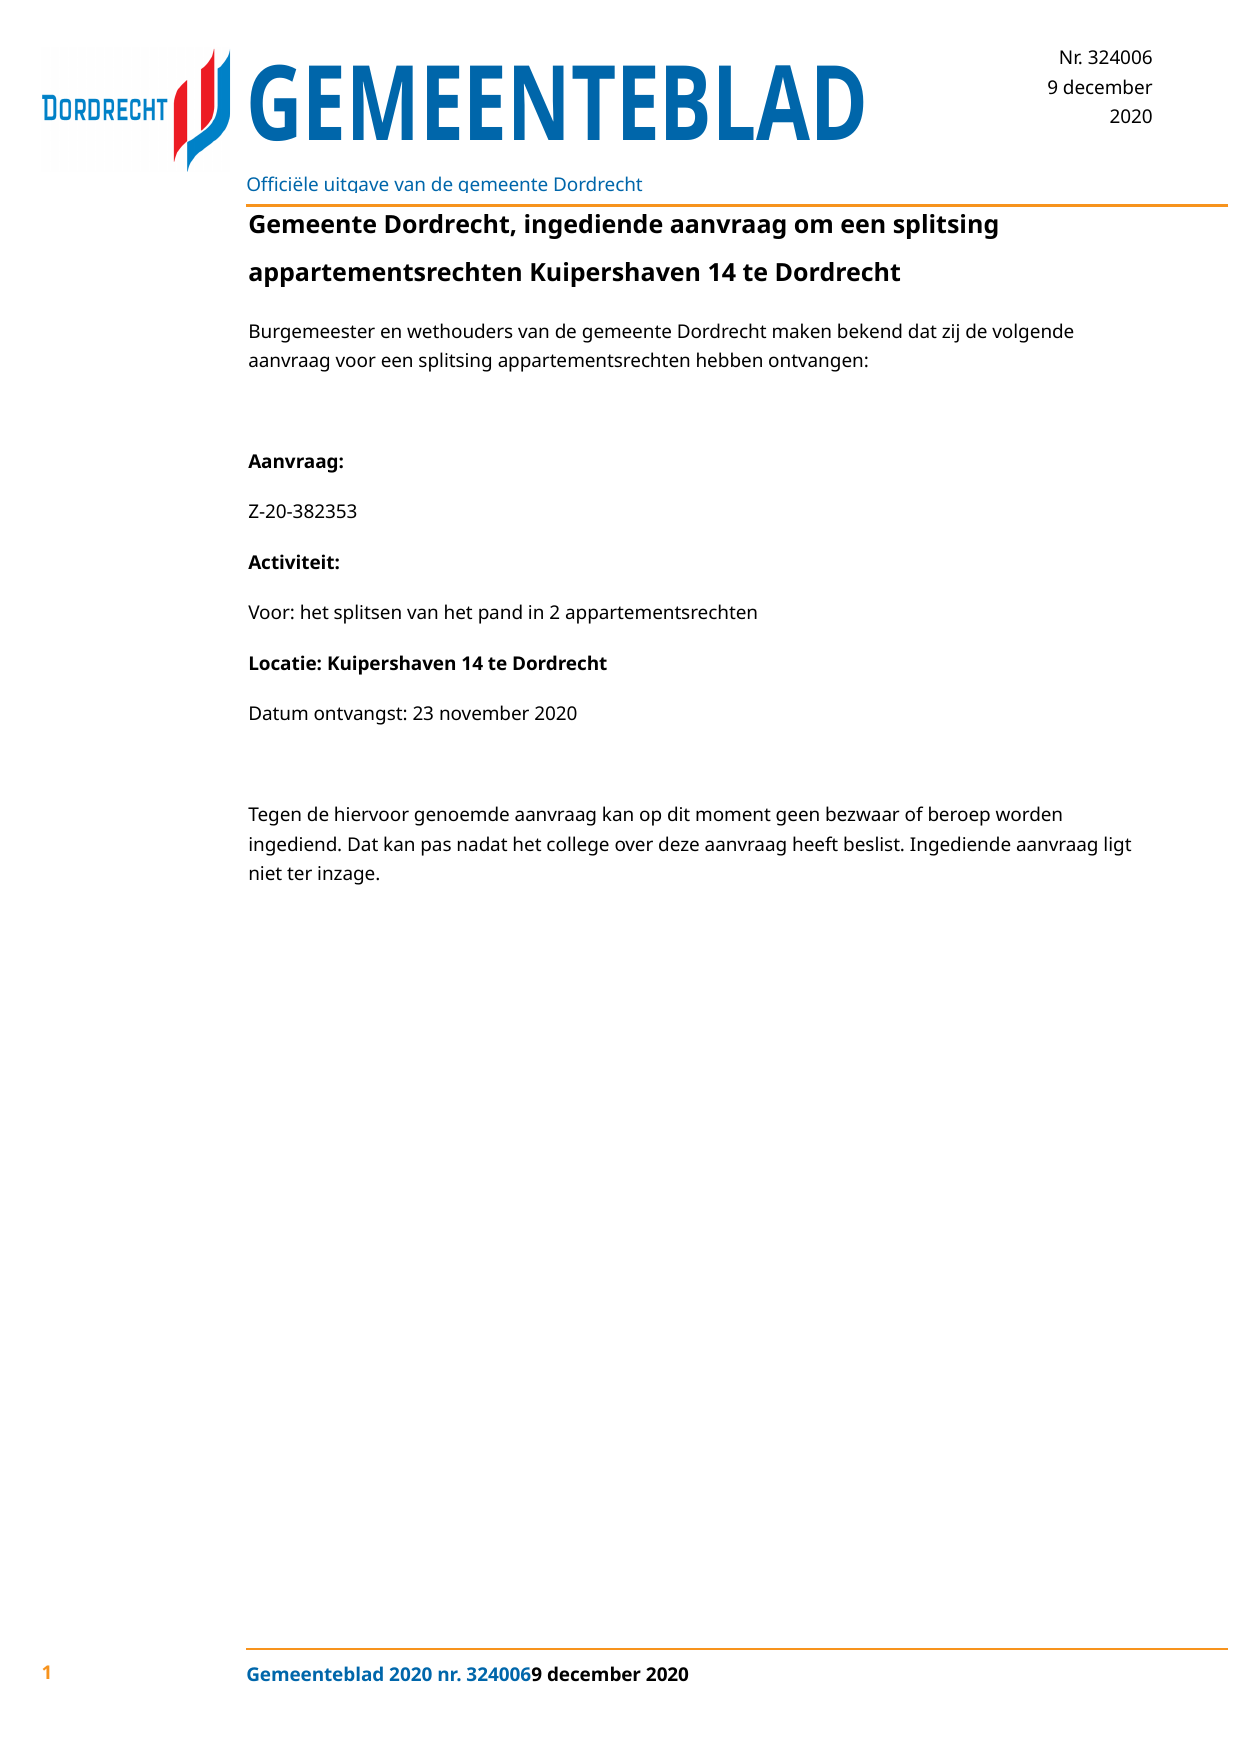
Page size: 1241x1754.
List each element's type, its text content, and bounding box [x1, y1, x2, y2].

text Datum ontvangst: 23 november 2020 [248, 700, 1152, 726]
text Tegen de hiervoor genoemde aanvraag kan op dit moment geen bezwaar of beroep worden ingediend. Dat kan pas nadat het college over deze aanvraag heeft beslist. Ingediende aanvraag ligt niet ter inzage. [248, 801, 1152, 886]
text Aanvraag: [248, 448, 1152, 474]
text Activiteit: [248, 549, 1152, 575]
text Burgemeester en wethouders van de gemeente Dordrecht maken bekend dat zij de volgende aanvraag voor een splitsing appartementsrechten hebben ontvangen: [248, 318, 1152, 373]
text Locatie: Kuipershaven 14 te Dordrecht [248, 650, 1152, 676]
text Z-20-382353 [248, 499, 1152, 524]
text Gemeente Dordrecht, ingediende aanvraag om een splitsing appartementsrechten Kuipershaven 14 te Dordrecht [248, 207, 1152, 288]
picture [41, 47, 231, 172]
text Voor: het splitsen van het pand in 2 appartementsrechten [248, 599, 1152, 625]
